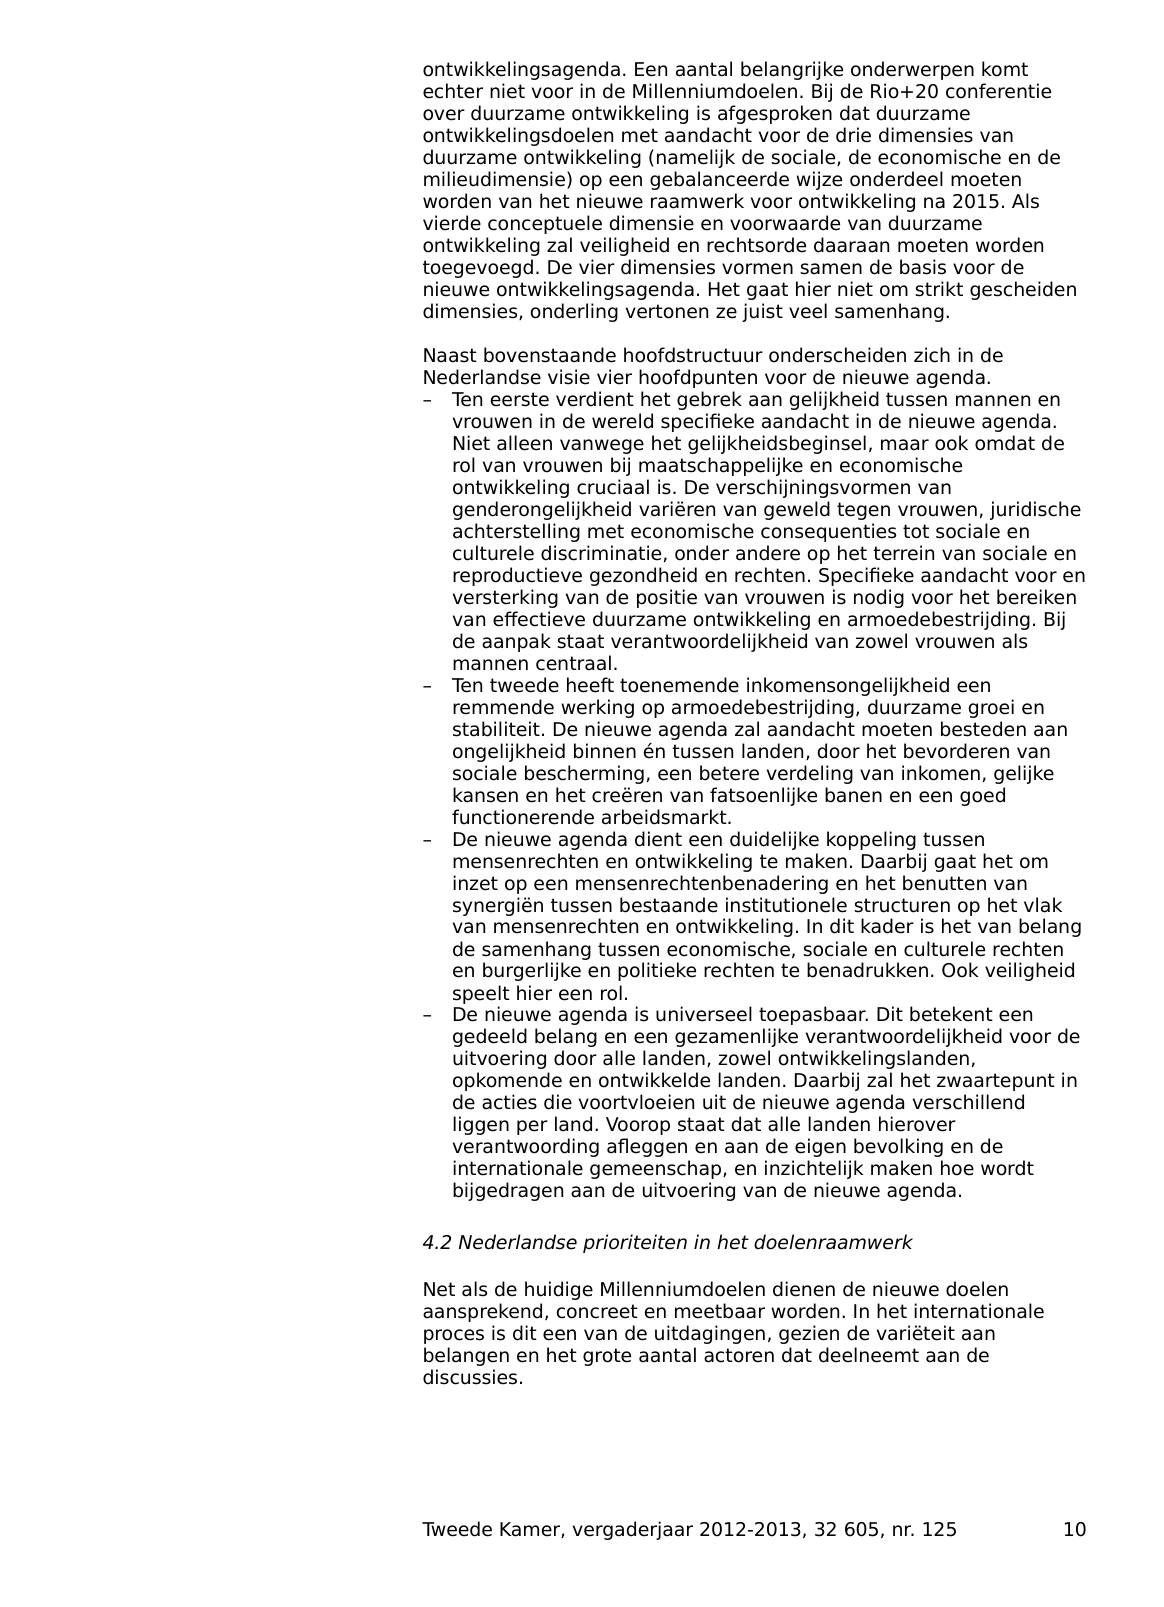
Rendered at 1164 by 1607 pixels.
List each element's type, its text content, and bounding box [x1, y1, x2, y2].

text ontwikkelingsagenda. Een aantal belangrijke onderwerpen komt echter niet voor in de Millenniumdoelen. Bij de Rio+20 conferentie over duurzame ontwikkeling is afgesproken dat duurzame ontwikkelingsdoelen met aandacht voor de drie dimensies van duurzame ontwikkeling (namelijk de sociale, de economische en de milieudimensie) op een gebalanceerde wijze onderdeel moeten worden van het nieuwe raamwerk voor ontwikkeling na 2015. Als vierde conceptuele dimensie en voorwaarde van duurzame ontwikkeling zal veiligheid en rechtsorde daaraan moeten worden toegevoegd. De vier dimensies vormen samen de basis voor de nieuwe ontwikkelingsagenda. Het gaat hier niet om strikt gescheiden dimensies, onderling vertonen ze juist veel samenhang. [422, 59, 1087, 323]
text Naast bovenstaande hoofdstructuur onderscheiden zich in de Nederlandse visie vier hoofdpunten voor de nieuwe agenda. [422, 345, 1087, 389]
text – Ten eerste verdient het gebrek aan gelijkheid tussen mannen en vrouwen in de wereld specifieke aandacht in de nieuwe agenda. Niet alleen vanwege het gelijkheidsbeginsel, maar ook omdat de rol van vrouwen bij maatschappelijke en economische ontwikkeling cruciaal is. De verschijningsvormen van genderongelijkheid variëren van geweld tegen vrouwen, juridische achterstelling met economische consequenties tot sociale en culturele discriminatie, onder andere op het terrein van sociale en reproductieve gezondheid en rechten. Specifieke aandacht voor en versterking van de positie van vrouwen is nodig voor het bereiken van effectieve duurzame ontwikkeling en armoedebestrijding. Bij de aanpak staat verantwoordelijkheid van zowel vrouwen als mannen centraal. [422, 389, 1087, 675]
text – Ten tweede heeft toenemende inkomensongelijkheid een remmende werking op armoedebestrijding, duurzame groei en stabiliteit. De nieuwe agenda zal aandacht moeten besteden aan ongelijkheid binnen én tussen landen, door het bevorderen van sociale bescherming, een betere verdeling van inkomen, gelijke kansen en het creëren van fatsoenlijke banen en een goed functionerende arbeidsmarkt. [422, 675, 1087, 828]
text – De nieuwe agenda is universeel toepasbaar. Dit betekent een gedeeld belang en een gezamenlijke verantwoordelijkheid voor de uitvoering door alle landen, zowel ontwikkelingslanden, opkomende en ontwikkelde landen. Daarbij zal het zwaartepunt in de acties die voortvloeien uit de nieuwe agenda verschillend liggen per land. Voorop staat dat alle landen hierover verantwoording afleggen en aan de eigen bevolking en de internationale gemeenschap, en inzichtelijk maken hoe wordt bijgedragen aan de uitvoering van de nieuwe agenda. [422, 1004, 1087, 1202]
text – De nieuwe agenda dient een duidelijke koppeling tussen mensenrechten en ontwikkeling te maken. Daarbij gaat het om inzet op een mensenrechtenbenadering en het benutten van synergiën tussen bestaande institutionele structuren op het vlak van mensenrechten en ontwikkeling. In dit kader is het van belang de samenhang tussen economische, sociale en culturele rechten en burgerlijke en politieke rechten te benadrukken. Ook veiligheid speelt hier een rol. [422, 828, 1087, 1004]
subtitle 4.2 Nederlandse prioriteiten in het doelenraamwerk [422, 1232, 1087, 1254]
text Net als de huidige Millenniumdoelen dienen de nieuwe doelen aansprekend, concreet en meetbaar worden. In het internationale proces is dit een van de uitdagingen, gezien de variëteit aan belangen en het grote aantal actoren dat deelneemt aan de discussies. [422, 1279, 1087, 1389]
